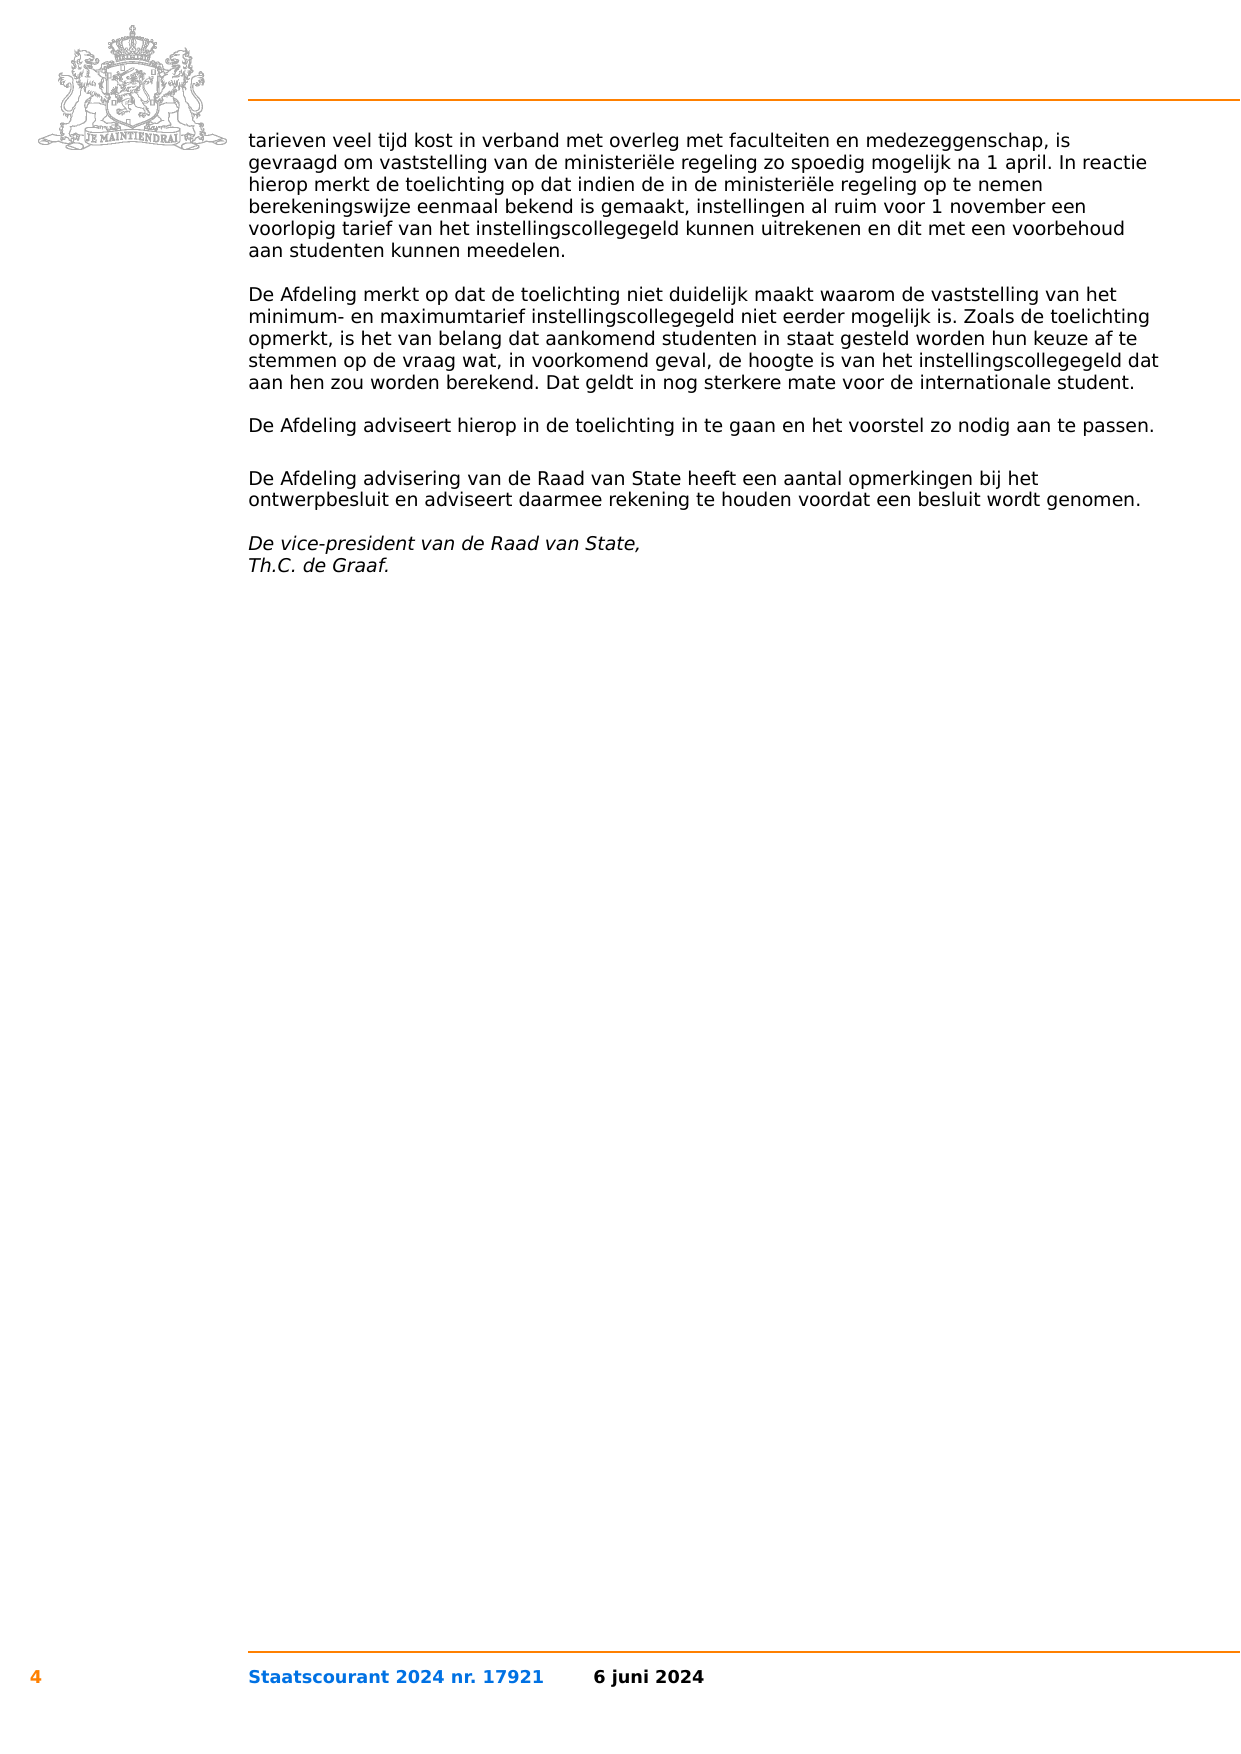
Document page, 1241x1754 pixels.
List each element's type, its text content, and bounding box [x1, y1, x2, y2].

picture [38, 25, 227, 150]
text tarieven veel tijd kost in verband met overleg met faculteiten en medezeggenschap, is gevraagd om vaststelling van de ministeriële regeling zo spoedig mogelijk na 1 april. In reactie hierop merkt de toelichting op dat indien de in de ministeriële regeling op te nemen berekeningswijze eenmaal bekend is gemaakt, instellingen al ruim voor 1 november een voorlopig tarief van het instellingscollegegeld kunnen uitrekenen en dit met een voorbehoud aan studenten kunnen meedelen. [248, 130, 1163, 262]
text De Afdeling advisering van de Raad van State heeft een aantal opmerkingen bij het ontwerpbesluit en adviseert daarmee rekening te houden voordat een besluit wordt genomen. [248, 467, 1163, 511]
text De Afdeling merkt op dat de toelichting niet duidelijk maakt waarom de vaststelling van het minimum- en maximumtarief instellingscollegegeld niet eerder mogelijk is. Zoals de toelichting opmerkt, is het van belang dat aankomend studenten in staat gesteld worden hun keuze af te stemmen op de vraag wat, in voorkomend geval, de hoogte is van het instellingscollegegeld dat aan hen zou worden berekend. Dat geldt in nog sterkere mate voor de internationale student. [248, 284, 1163, 393]
text De vice-president van de Raad van State, Th.C. de Graaf. [248, 533, 1163, 577]
text De Afdeling adviseert hierop in de toelichting in te gaan en het voorstel zo nodig aan te passen. [248, 415, 1163, 437]
